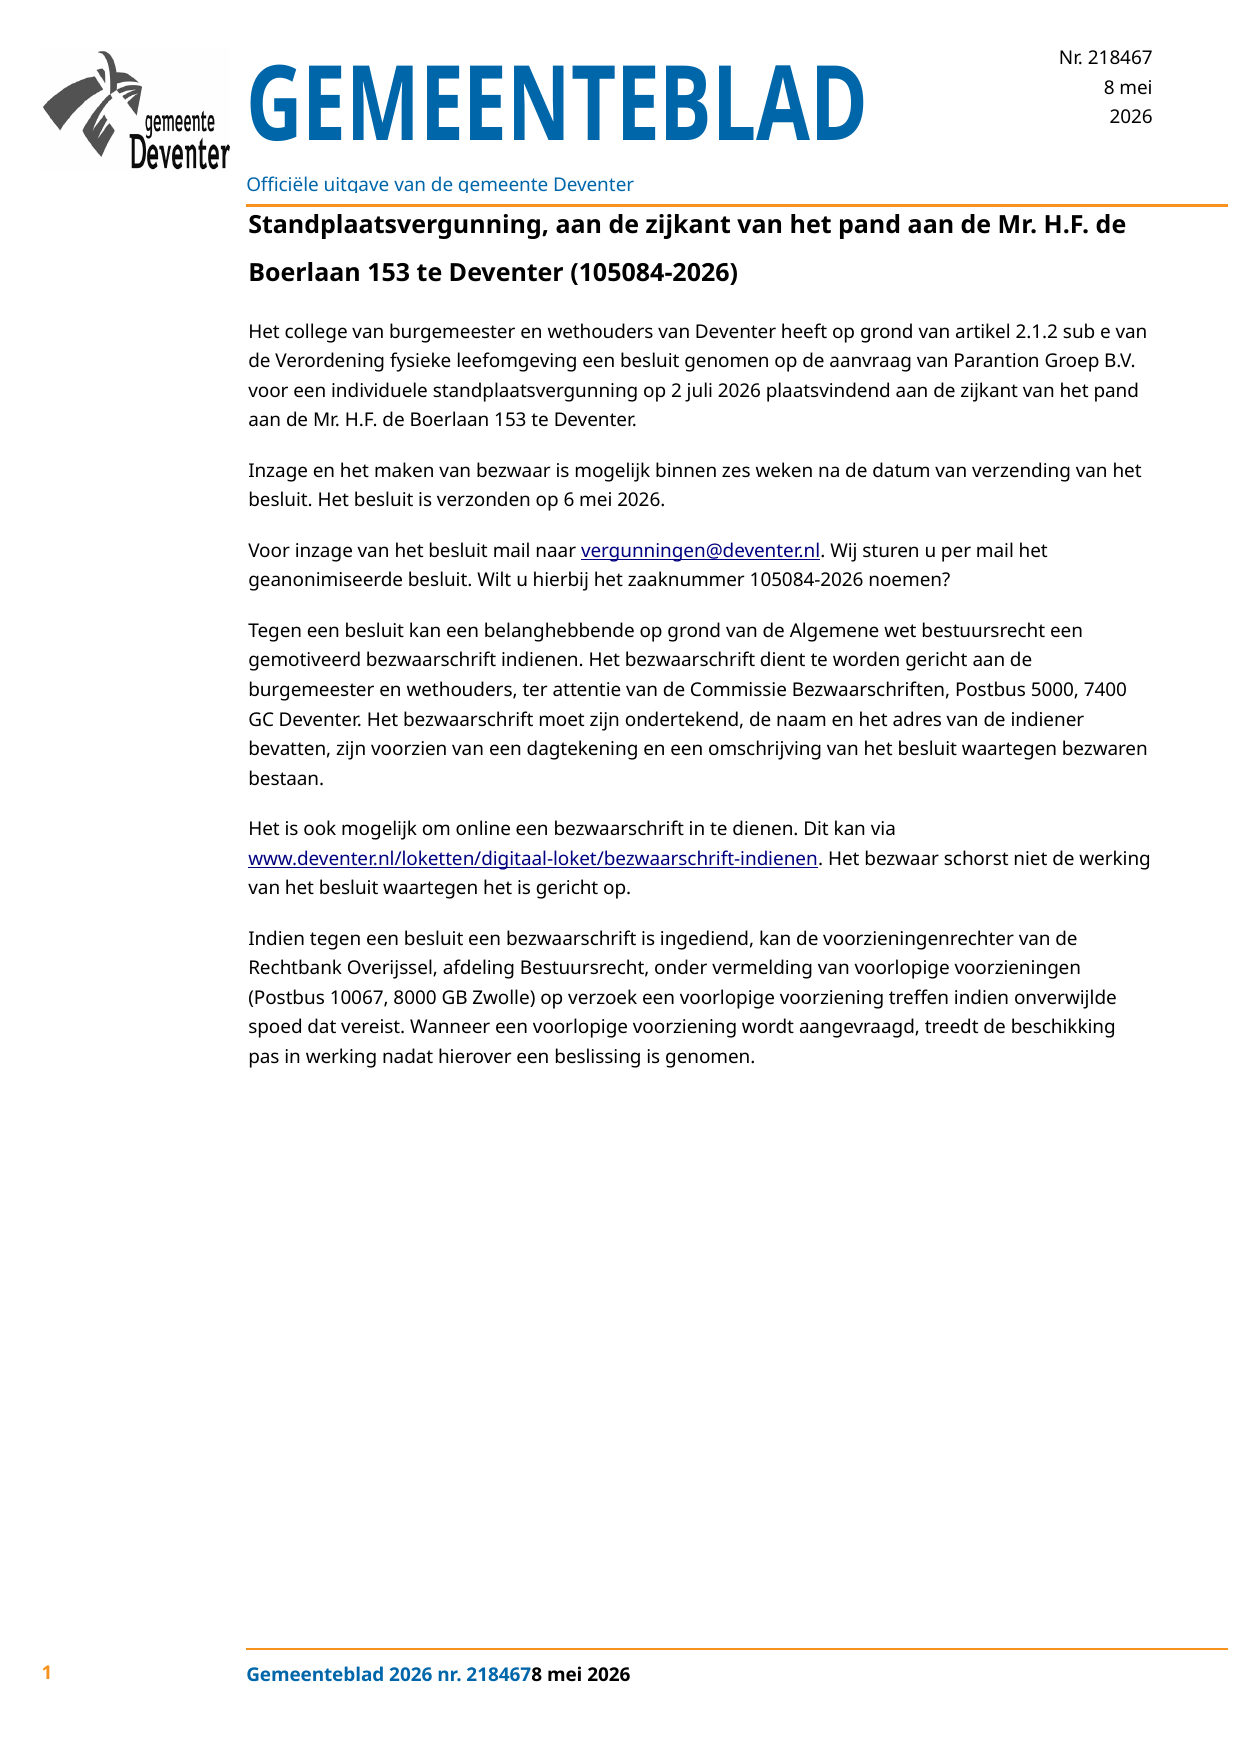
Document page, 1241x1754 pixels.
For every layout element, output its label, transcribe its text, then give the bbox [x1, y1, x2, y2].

text Standplaatsvergunning, aan de zijkant van het pand aan de Mr. H.F. de Boerlaan 153 te Deventer (105084-2026) [248, 207, 1152, 288]
picture [41, 47, 231, 172]
text Indien tegen een besluit een bezwaarschrift is ingediend, kan de voorzieningenrechter van de Rechtbank Overijssel, afdeling Bestuursrecht, onder vermelding van voorlopige voorzieningen (Postbus 10067, 8000 GB Zwolle) op verzoek een voorlopige voorziening treffen indien onverwijlde spoed dat vereist. Wanneer een voorlopige voorziening wordt aangevraagd, treedt de beschikking pas in werking nadat hierover een beslissing is genomen. [248, 925, 1152, 1069]
text Tegen een besluit kan een belanghebbende op grond van de Algemene wet bestuursrecht een gemotiveerd bezwaarschrift indienen. Het bezwaarschrift dient te worden gericht aan de burgemeester en wethouders, ter attentie van de Commissie Bezwaarschriften, Postbus 5000, 7400 GC Deventer. Het bezwaarschrift moet zijn ondertekend, de naam en het adres van de indiener bevatten, zijn voorzien van een dagtekening en een omschrijving van het besluit waartegen bezwaren bestaan. [248, 617, 1152, 791]
text Inzage en het maken van bezwaar is mogelijk binnen zes weken na de datum van verzending van het besluit. Het besluit is verzonden op 6 mei 2026. [248, 457, 1152, 512]
text Het college van burgemeester en wethouders van Deventer heeft op grond van artikel 2.1.2 sub e van de Verordening fysieke leefomgeving een besluit genomen op de aanvraag van Parantion Groep B.V. voor een individuele standplaatsvergunning op 2 juli 2026 plaatsvindend aan de zijkant van het pand aan de Mr. H.F. de Boerlaan 153 te Deventer. [248, 318, 1152, 432]
text Voor inzage van het besluit mail naar vergunningen@deventer.nl. Wij sturen u per mail het geanonimiseerde besluit. Wilt u hierbij het zaaknummer 105084-2026 noemen? [248, 537, 1152, 592]
text Het is ook mogelijk om online een bezwaarschrift in te dienen. Dit kan via www.deventer.nl/loketten/digitaal-loket/bezwaarschrift-indienen. Het bezwaar schorst niet de werking van het besluit waartegen het is gericht op. [248, 815, 1152, 900]
